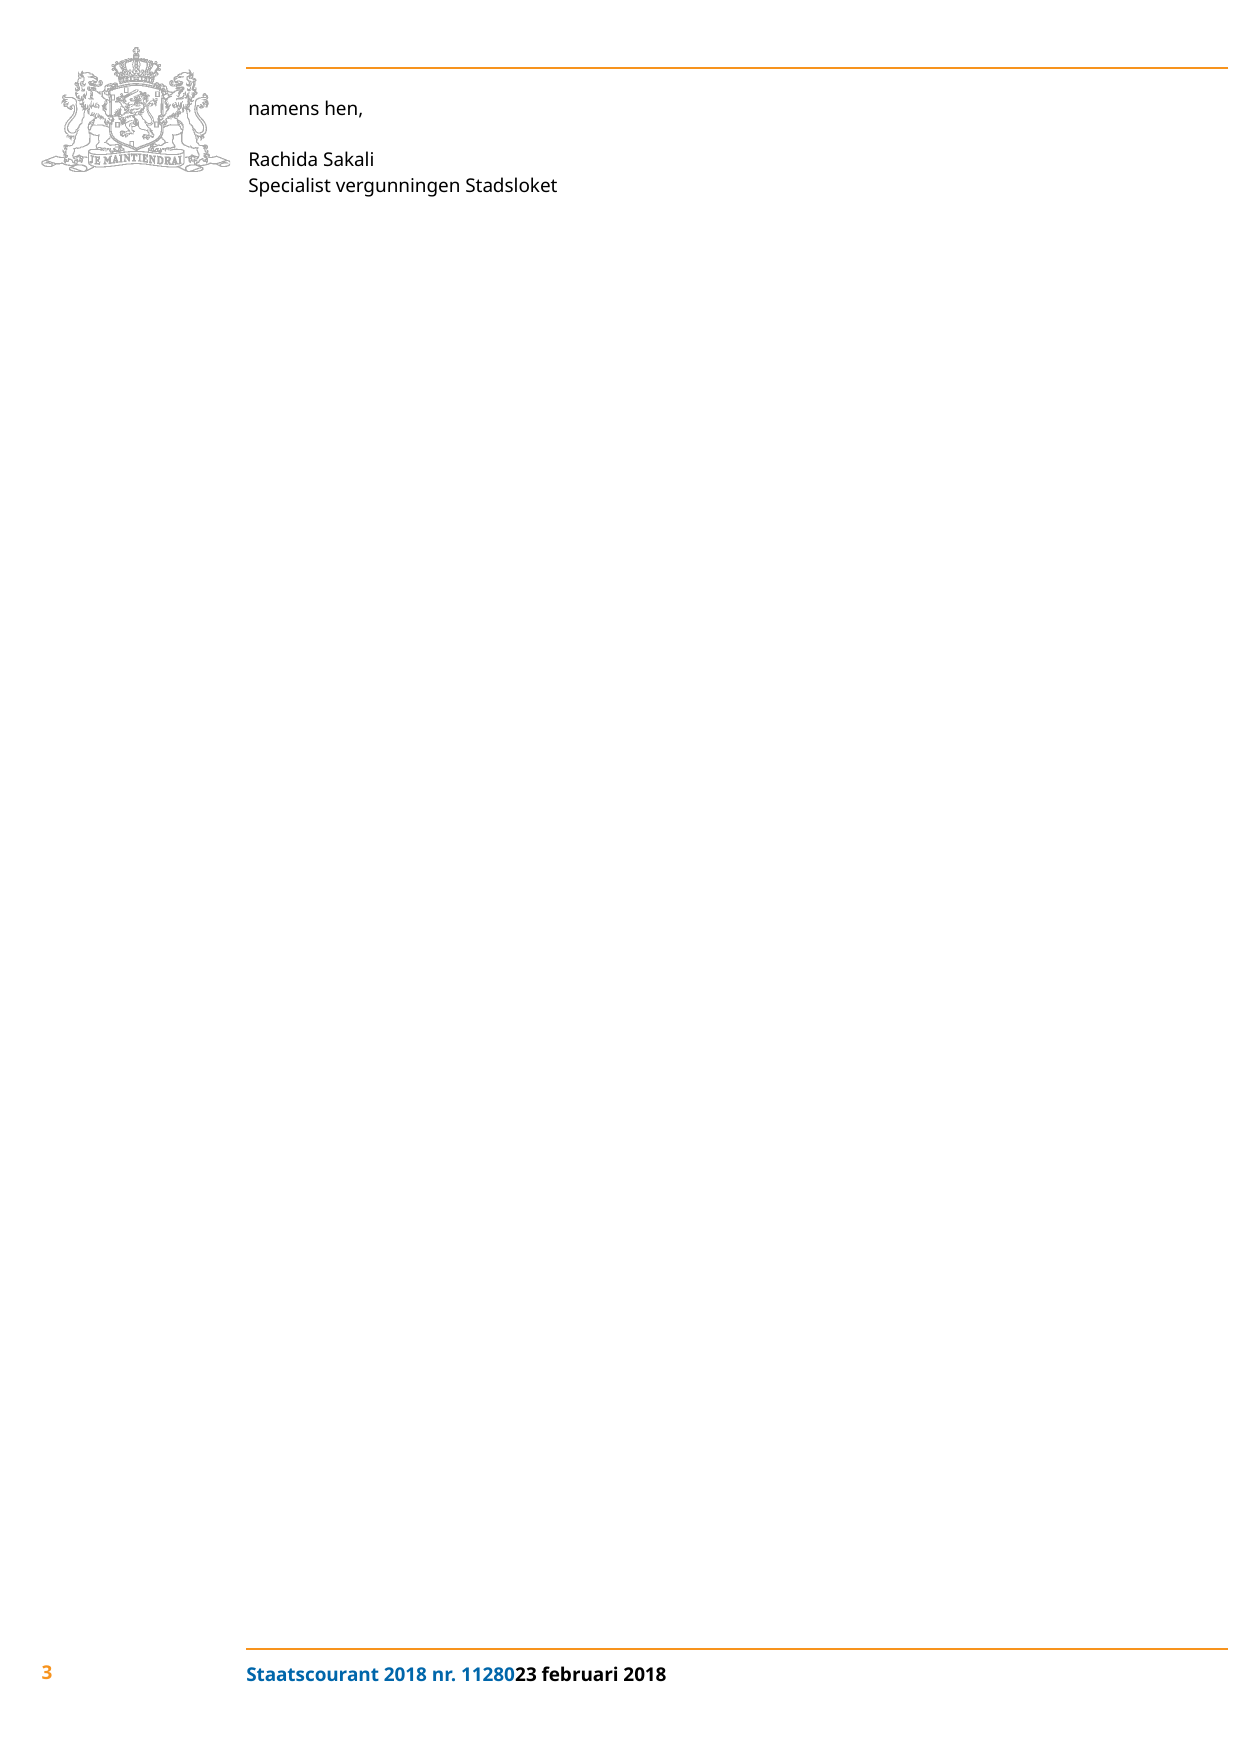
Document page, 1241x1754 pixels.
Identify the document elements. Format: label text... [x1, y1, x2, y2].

text Specialist vergunningen Stadsloket [248, 172, 1152, 198]
text namens hen, [248, 95, 1152, 121]
picture [41, 47, 231, 172]
text Rachida Sakali [248, 146, 1152, 172]
